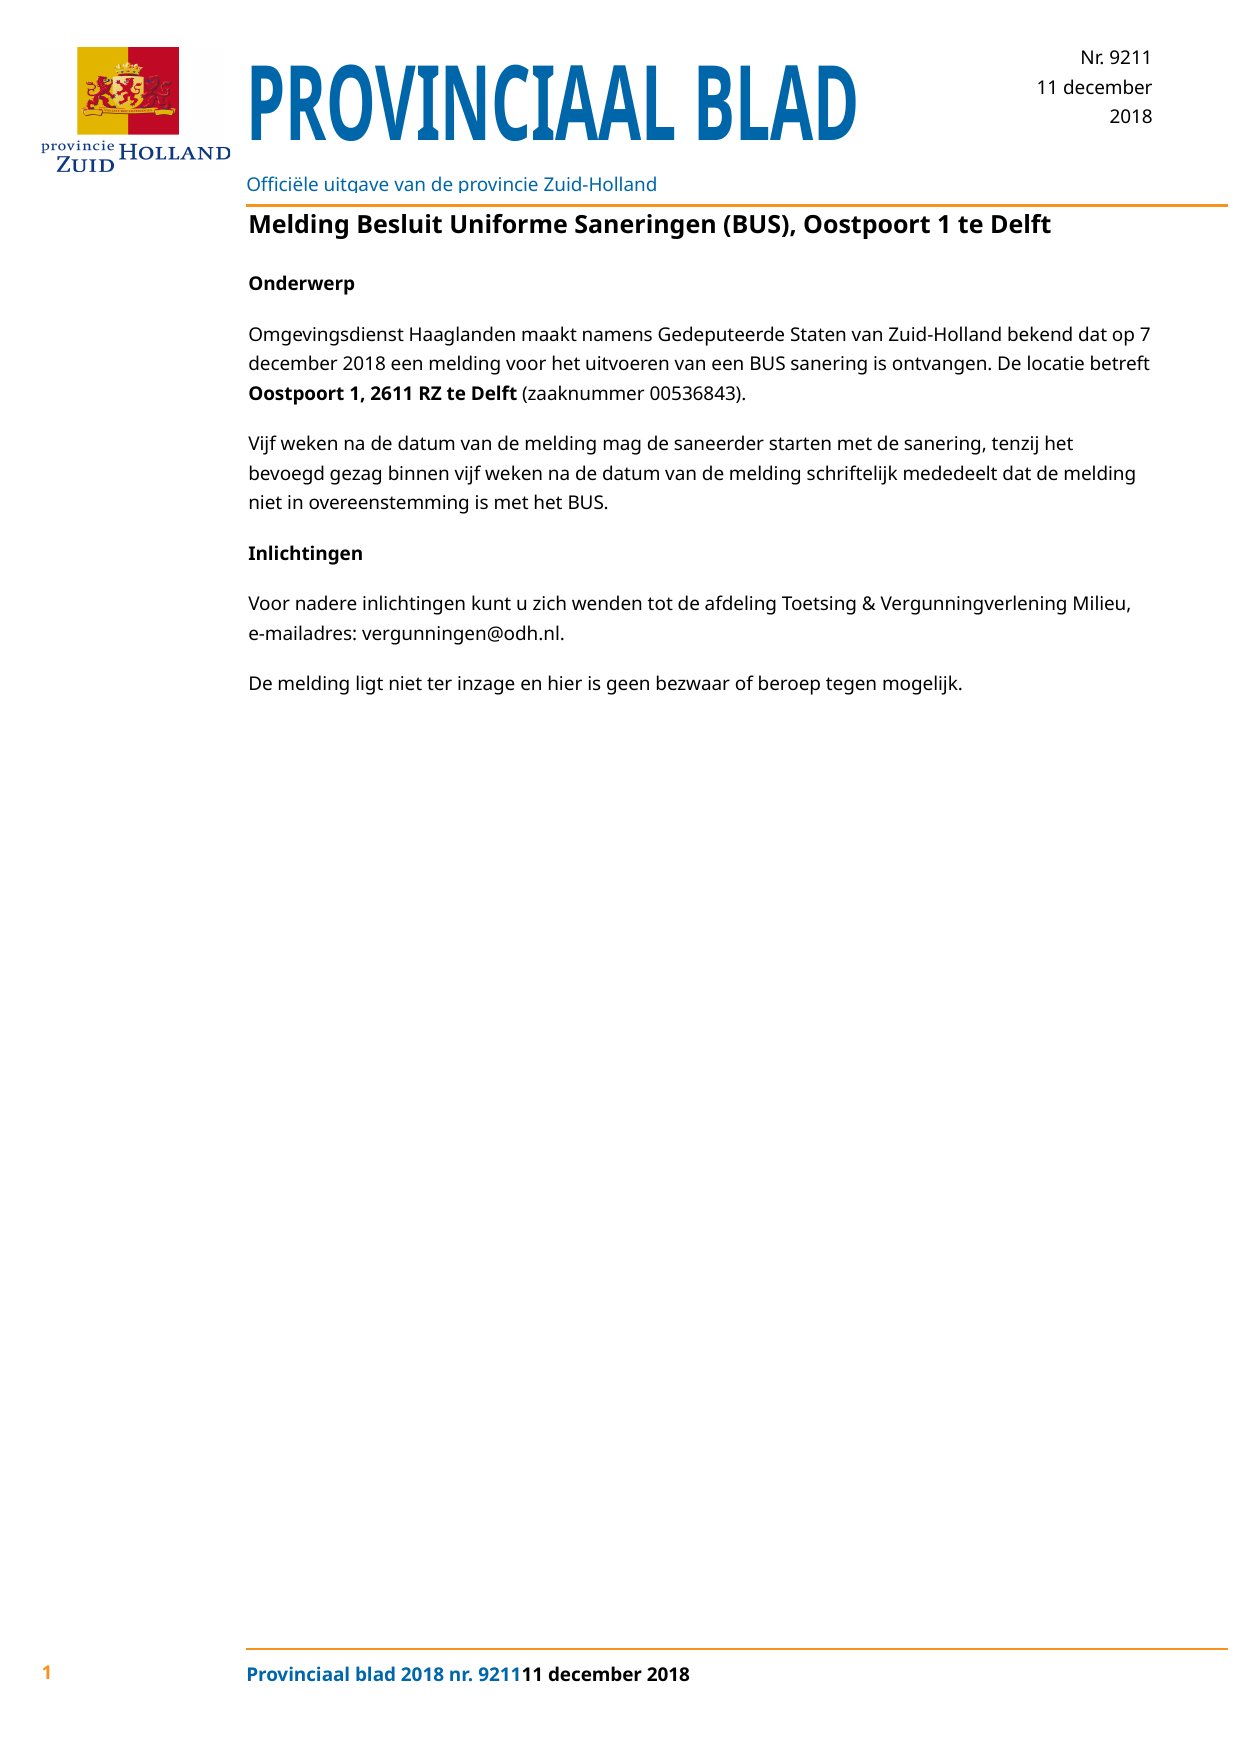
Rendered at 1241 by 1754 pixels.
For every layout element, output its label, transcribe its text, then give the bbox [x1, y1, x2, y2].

text Voor nadere inlichtingen kunt u zich wenden tot de afdeling Toetsing & Vergunningverlening Milieu, e-mailadres: vergunningen@odh.nl. [248, 590, 1152, 646]
text De melding ligt niet ter inzage en hier is geen bezwaar of beroep tegen mogelijk. [248, 670, 1152, 696]
text Inlichtingen [248, 540, 1152, 566]
text Vijf weken na de datum van de melding mag de saneerder starten met de sanering, tenzij het bevoegd gezag binnen vijf weken na de datum van de melding schriftelijk mededeelt dat de melding niet in overeenstemming is met het BUS. [248, 430, 1152, 515]
text Omgevingsdienst Haaglanden maakt namens Gedeputeerde Staten van Zuid-Holland bekend dat op 7 december 2018 een melding voor het uitvoeren van een BUS sanering is ontvangen. De locatie betreft Oostpoort 1, 2611 RZ te Delft (zaaknummer 00536843). [248, 321, 1152, 406]
text Melding Besluit Uniforme Saneringen (BUS), Oostpoort 1 te Delft [248, 207, 1152, 241]
text Onderwerp [248, 270, 1152, 296]
picture [41, 47, 231, 172]
